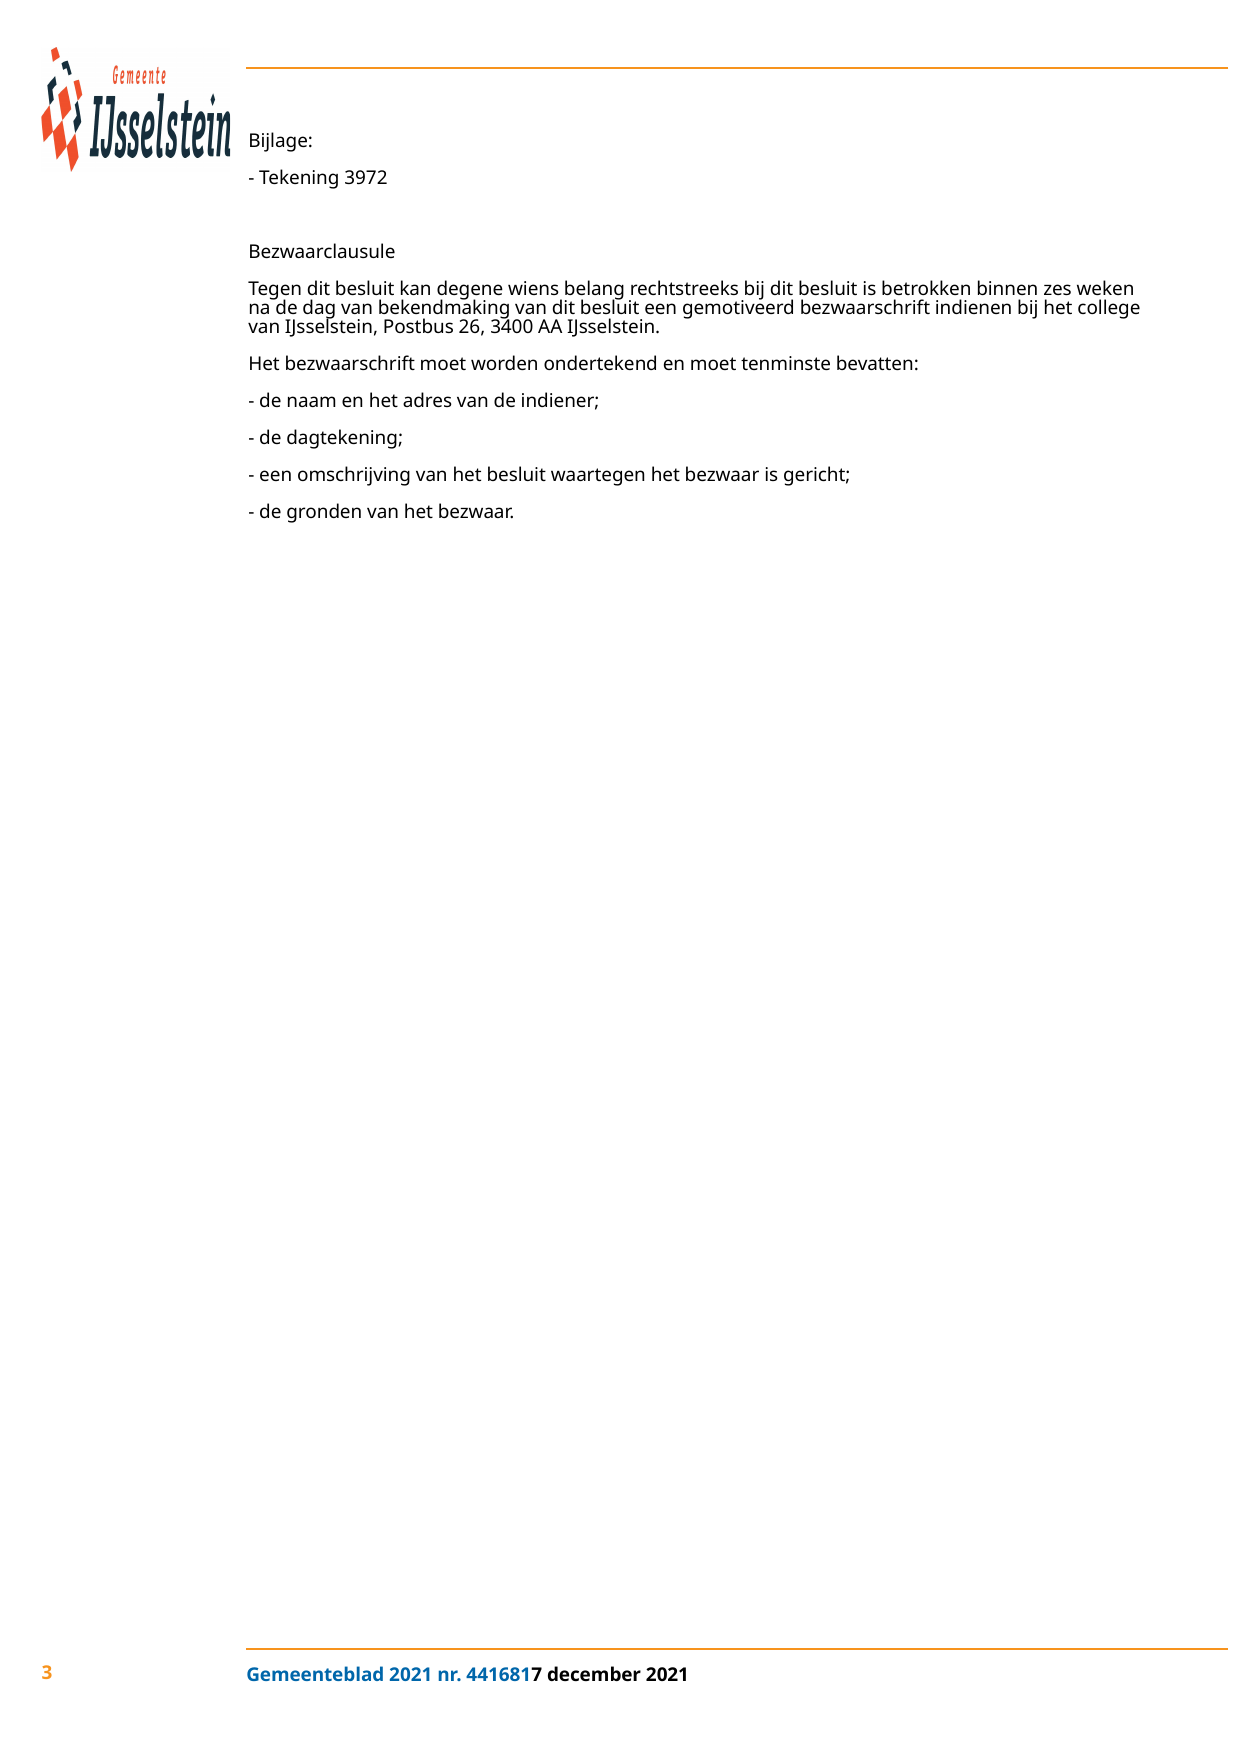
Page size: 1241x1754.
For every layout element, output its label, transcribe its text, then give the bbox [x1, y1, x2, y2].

text Tegen dit besluit kan degene wiens belang rechtstreeks bij dit besluit is betrokken binnen zes weken na de dag van bekendmaking van dit besluit een gemotiveerd bezwaarschrift indienen bij het college van IJsselstein, Postbus 26, 3400 AA IJsselstein. [248, 280, 1152, 337]
text Het bezwaarschrift moet worden ondertekend en moet tenminste bevatten: [248, 355, 1152, 374]
text - de gronden van het bezwaar. [248, 503, 1152, 522]
picture [41, 47, 231, 172]
text - een omschrijving van het besluit waartegen het bezwaar is gericht; [248, 466, 1152, 485]
text - Tekening 3972 [248, 169, 1152, 188]
text - de dagtekening; [248, 429, 1152, 448]
text Bezwaarclausule [248, 243, 1152, 262]
text Bijlage: [248, 132, 1152, 151]
text - de naam en het adres van de indiener; [248, 392, 1152, 411]
